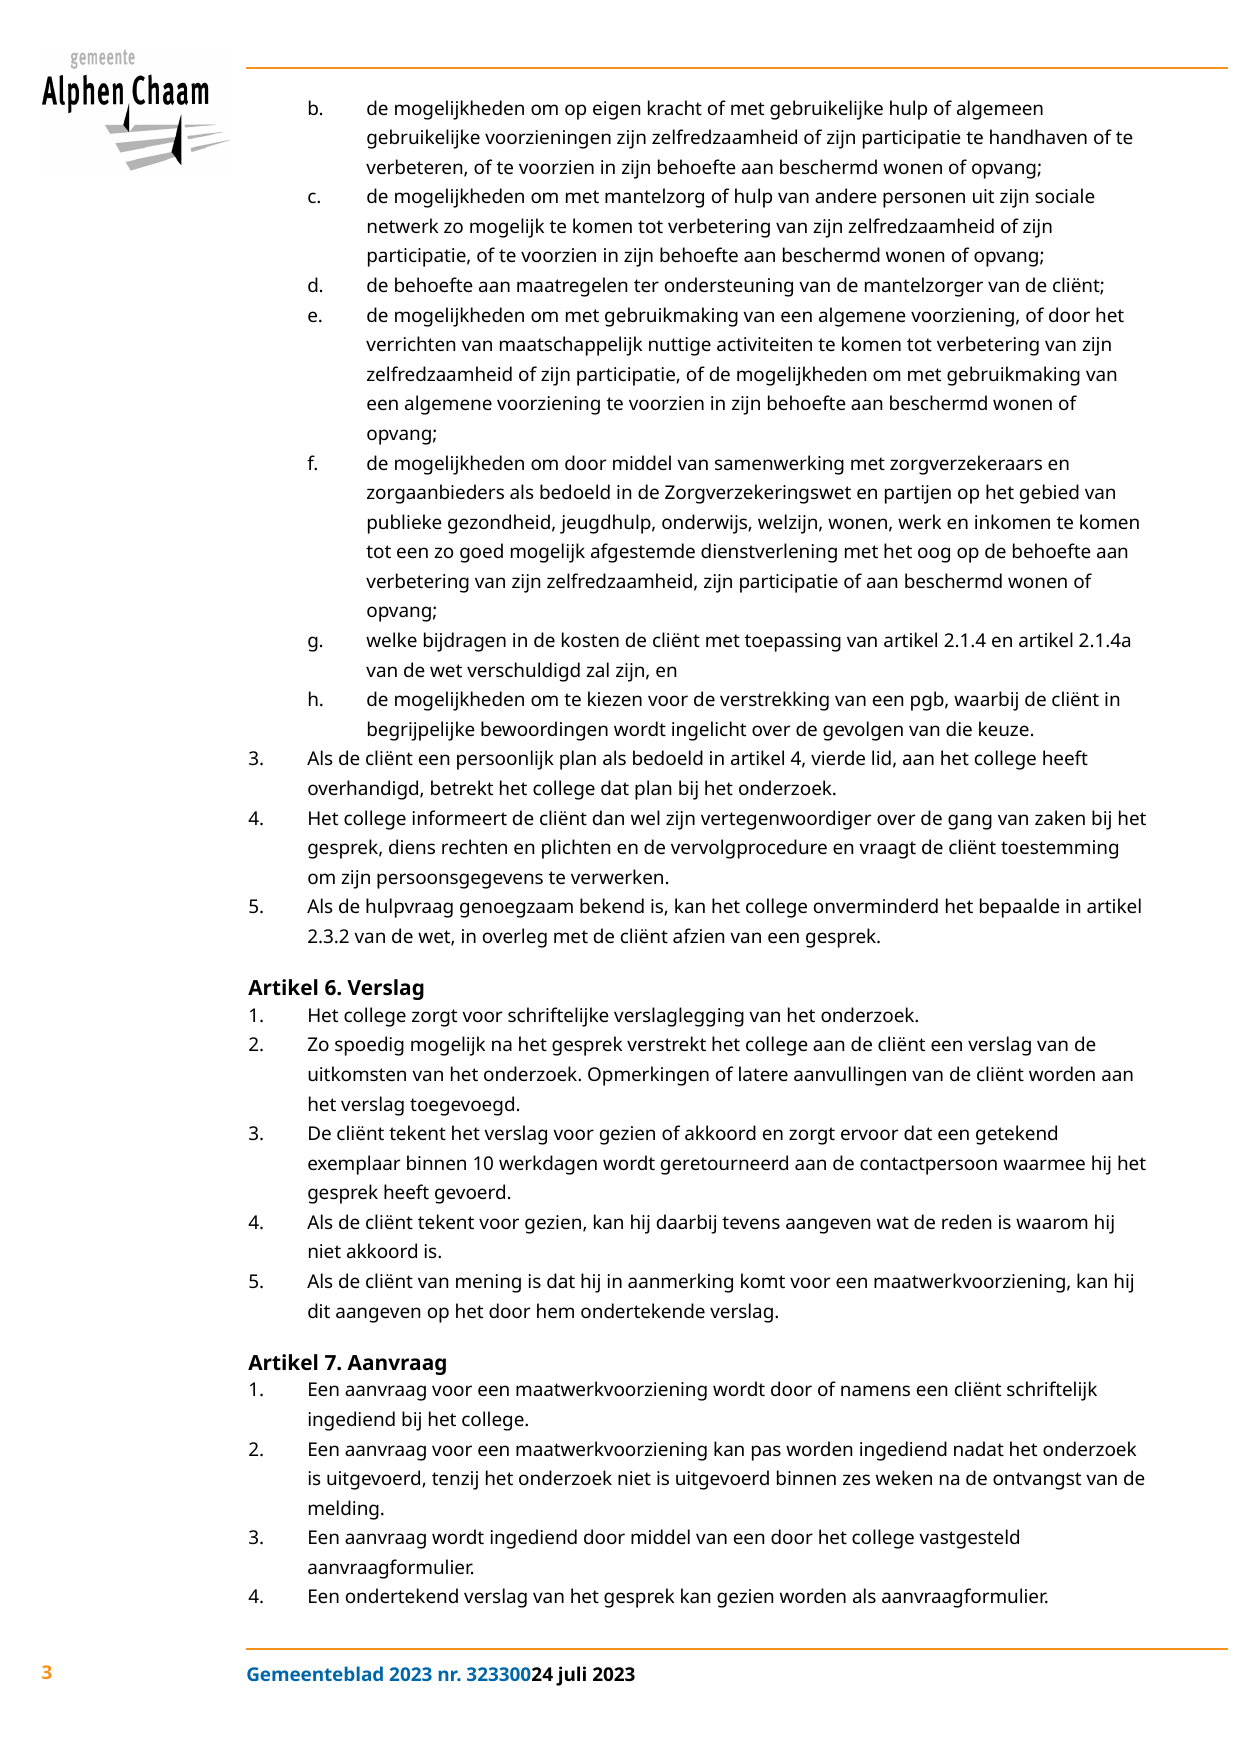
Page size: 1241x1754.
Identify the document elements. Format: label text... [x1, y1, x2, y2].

list De cliënt tekent het verslag voor gezien of akkoord en zorgt ervoor dat een getekend exemplaar binnen 10 werkdagen wordt geretourneerd aan de contactpersoon waarmee hij het gesprek heeft gevoerd. [248, 1120, 1152, 1205]
list Als de hulpvraag genoegzaam bekend is, kan het college onverminderd het bepaalde in artikel 2.3.2 van de wet, in overleg met de cliënt afzien van een gesprek. [248, 893, 1152, 949]
list Een ondertekend verslag van het gesprek kan gezien worden als aanvraagformulier. [248, 1584, 1152, 1609]
picture [41, 47, 231, 172]
list de behoefte aan maatregelen ter ondersteuning van de mantelzorger van de cliënt; [307, 272, 1152, 298]
list Het college informeert de cliënt dan wel zijn vertegenwoordiger over de gang van zaken bij het gesprek, diens rechten en plichten en de vervolgprocedure en vraagt de cliënt toestemming om zijn persoonsgegevens te verwerken. [248, 805, 1152, 890]
list welke bijdragen in de kosten de cliënt met toepassing van artikel 2.1.4 en artikel 2.1.4a van de wet verschuldigd zal zijn, en [307, 627, 1152, 683]
list Een aanvraag voor een maatwerkvoorziening wordt door of namens een cliënt schriftelijk ingediend bij het college. [248, 1377, 1152, 1432]
list de mogelijkheden om op eigen kracht of met gebruikelijke hulp of algemeen gebruikelijke voorzieningen zijn zelfredzaamheid of zijn participatie te handhaven of te verbeteren, of te voorzien in zijn behoefte aan beschermd wonen of opvang; [307, 95, 1152, 180]
list de mogelijkheden om met gebruikmaking van een algemene voorziening, of door het verrichten van maatschappelijk nuttige activiteiten te komen tot verbetering van zijn zelfredzaamheid of zijn participatie, of de mogelijkheden om met gebruikmaking van een algemene voorziening te voorzien in zijn behoefte aan beschermd wonen of opvang; [307, 302, 1152, 446]
list Als de cliënt van mening is dat hij in aanmerking komt voor een maatwerkvoorziening, kan hij dit aangeven op het door hem ondertekende verslag. [248, 1268, 1152, 1323]
list de mogelijkheden om te kiezen voor de verstrekking van een pgb, waarbij de cliënt in begrijpelijke bewoordingen wordt ingelicht over de gevolgen van die keuze. [307, 686, 1152, 742]
list Een aanvraag wordt ingediend door middel van een door het college vastgesteld aanvraagformulier. [248, 1524, 1152, 1580]
list de mogelijkheden om door middel van samenwerking met zorgverzekeraars en zorgaanbieders als bedoeld in de Zorgverzekeringswet en partijen op het gebied van publieke gezondheid, jeugdhulp, onderwijs, welzijn, wonen, werk en inkomen te komen tot een zo goed mogelijk afgestemde dienstverlening met het oog op de behoefte aan verbetering van zijn zelfredzaamheid, zijn participatie of aan beschermd wonen of opvang; [307, 450, 1152, 623]
text Artikel 6. Verslag [248, 973, 1152, 1002]
list Zo spoedig mogelijk na het gesprek verstrekt het college aan de cliënt een verslag van de uitkomsten van het onderzoek. Opmerkingen of latere aanvullingen van de cliënt worden aan het verslag toegevoegd. [248, 1032, 1152, 1116]
list Als de cliënt een persoonlijk plan als bedoeld in artikel 4, vierde lid, aan het college heeft overhandigd, betrekt het college dat plan bij het onderzoek. [248, 746, 1152, 801]
list Als de cliënt tekent voor gezien, kan hij daarbij tevens aangeven wat de reden is waarom hij niet akkoord is. [248, 1209, 1152, 1264]
text Artikel 7. Aanvraag [248, 1348, 1152, 1377]
list de mogelijkheden om met mantelzorg of hulp van andere personen uit zijn sociale netwerk zo mogelijk te komen tot verbetering van zijn zelfredzaamheid of zijn participatie, of te voorzien in zijn behoefte aan beschermd wonen of opvang; [307, 183, 1152, 268]
list Het college zorgt voor schriftelijke verslaglegging van het onderzoek. [248, 1002, 1152, 1028]
list Een aanvraag voor een maatwerkvoorziening kan pas worden ingediend nadat het onderzoek is uitgevoerd, tenzij het onderzoek niet is uitgevoerd binnen zes weken na de ontvangst van de melding. [248, 1436, 1152, 1521]
